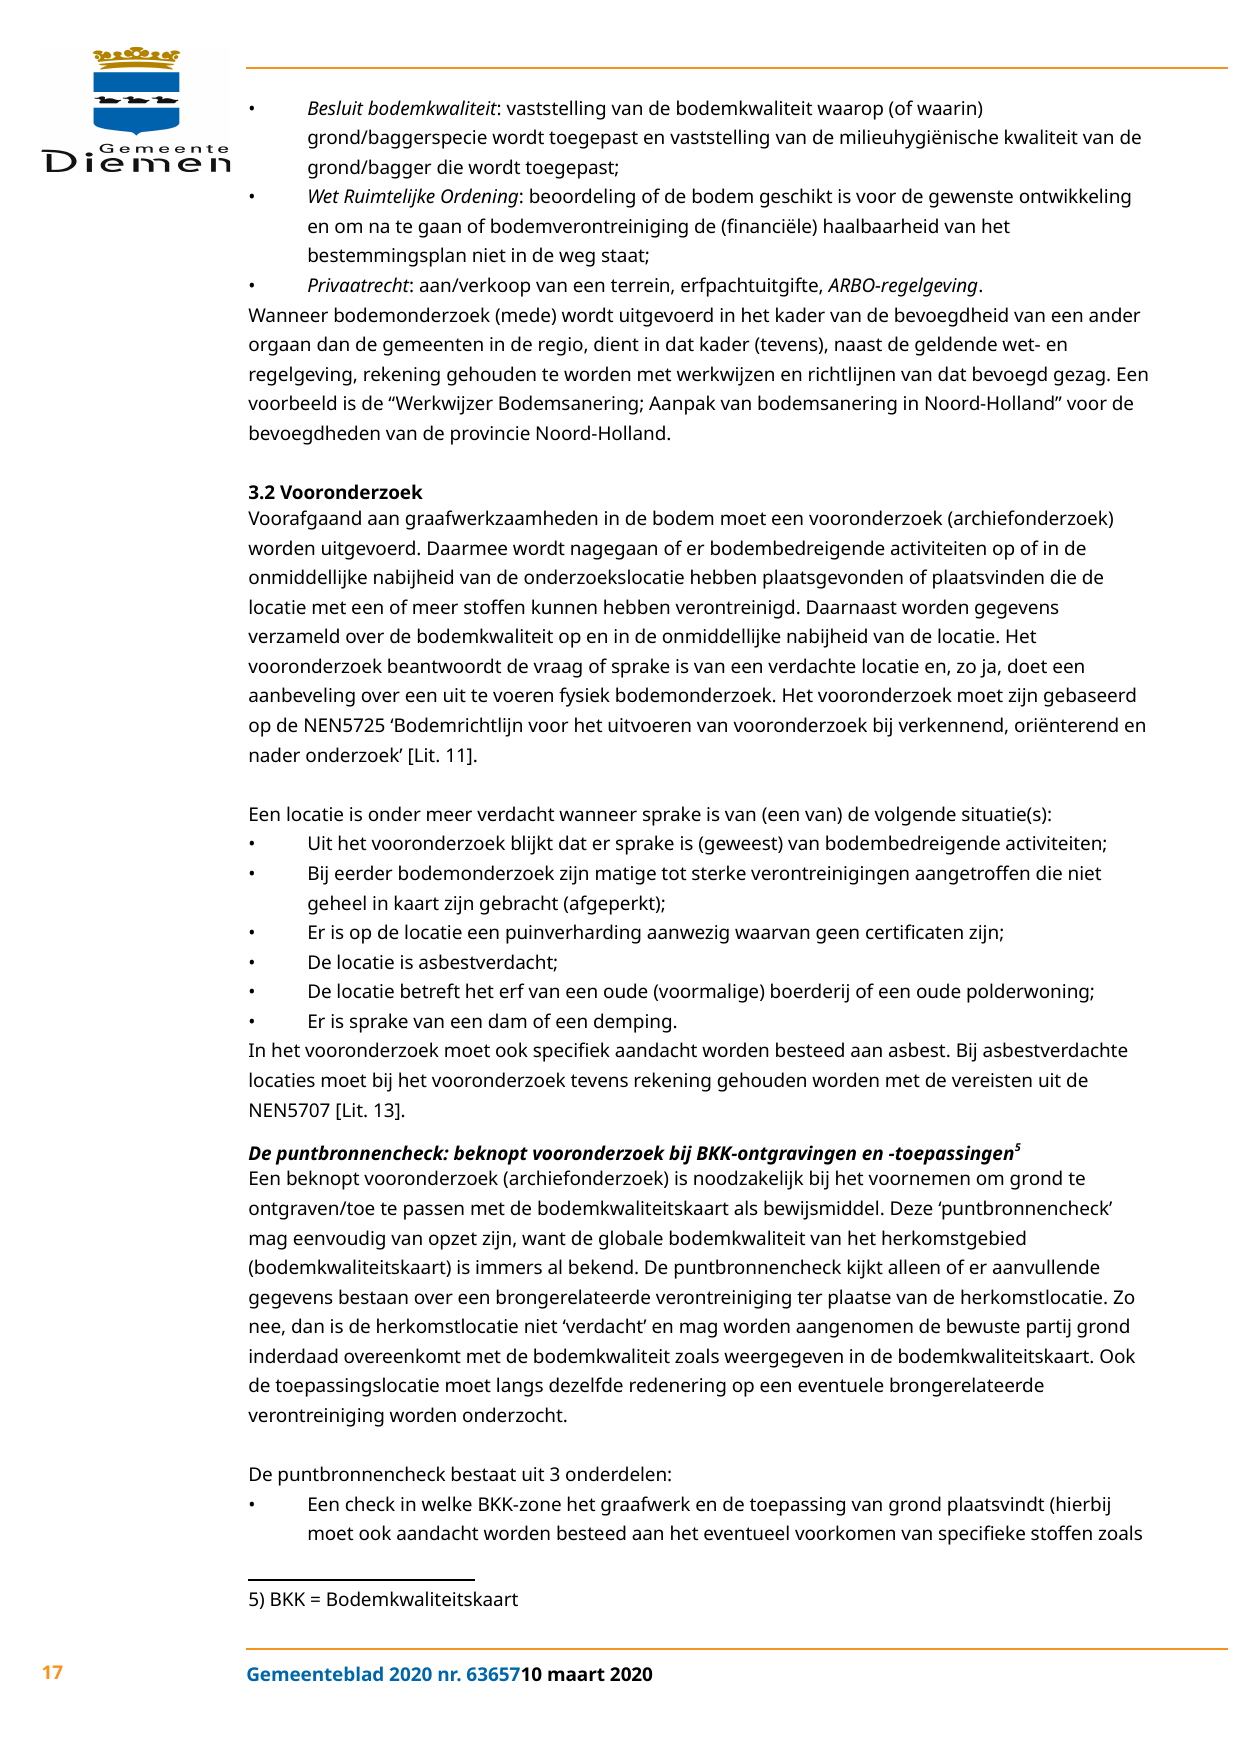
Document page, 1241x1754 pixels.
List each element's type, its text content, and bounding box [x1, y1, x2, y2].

list Er is op de locatie een puinverharding aanwezig waarvan geen certificaten zijn; [248, 919, 1152, 945]
text Voorafgaand aan graafwerkzaamheden in de bodem moet een vooronderzoek (archiefonderzoek) worden uitgevoerd. Daarmee wordt nagegaan of er bodembedreigende activiteiten op of in de onmiddellijke nabijheid van de onderzoekslocatie hebben plaatsgevonden of plaatsvinden die de locatie met een of meer stoffen kunnen hebben verontreinigd. Daarnaast worden gegevens verzameld over de bodemkwaliteit op en in de onmiddellijke nabijheid van de locatie. Het vooronderzoek beantwoordt de vraag of sprake is van een verdachte locatie en, zo ja, doet een aanbeveling over een uit te voeren fysiek bodemonderzoek. Het vooronderzoek moet zijn gebaseerd op de NEN5725 ‘Bodemrichtlijn voor het uitvoeren van vooronderzoek bij verkennend, oriënterend en nader onderzoek’ [Lit. 11]. [248, 505, 1152, 767]
text Een locatie is onder meer verdacht wanneer sprake is van (een van) de volgende situatie(s): [248, 801, 1152, 827]
list Uit het vooronderzoek blijkt dat er sprake is (geweest) van bodembedreigende activiteiten; [248, 831, 1152, 856]
text De puntbronnencheck bestaat uit 3 onderdelen: [248, 1461, 1152, 1487]
text De puntbronnencheck: beknopt vooronderzoek bij BKK-ontgravingen en -toepassingen [248, 1140, 1152, 1166]
text 3.2 Vooronderzoek [248, 479, 1152, 505]
list Een check in welke BKK-zone het graafwerk en de toepassing van grond plaatsvindt (hierbij moet ook aandacht worden besteed aan het eventueel voorkomen van specifieke stoffen zoals [248, 1491, 1152, 1546]
text Een beknopt vooronderzoek (archiefonderzoek) is noodzakelijk bij het voornemen om grond te ontgraven/toe te passen met de bodemkwaliteitskaart als bewijsmiddel. Deze ‘puntbronnencheck’ mag eenvoudig van opzet zijn, want de globale bodemkwaliteit van het herkomstgebied (bodemkwaliteitskaart) is immers al bekend. De puntbronnencheck kijkt alleen of er aanvullende gegevens bestaan over een brongerelateerde verontreiniging ter plaatse van de herkomstlocatie. Zo nee, dan is de herkomstlocatie niet ‘verdacht’ en mag worden aangenomen de bewuste partij grond inderdaad overeenkomt met de bodemkwaliteit zoals weergegeven in de bodemkwaliteitskaart. Ook de toepassingslocatie moet langs dezelfde redenering op een eventuele brongerelateerde verontreiniging worden onderzocht. [248, 1166, 1152, 1428]
list De locatie is asbestverdacht; [248, 949, 1152, 974]
list Bij eerder bodemonderzoek zijn matige tot sterke verontreinigingen aangetroffen die niet geheel in kaart zijn gebracht (afgeperkt); [248, 860, 1152, 915]
list Er is sprake van een dam of een demping. [248, 1008, 1152, 1034]
list Besluit bodemkwaliteit: vaststelling van de bodemkwaliteit waarop (of waarin) grond/baggerspecie wordt toegepast en vaststelling van de milieuhygiënische kwaliteit van de grond/bagger die wordt toegepast; [248, 95, 1152, 180]
text ) BKK = Bodemkwaliteitskaart [248, 1586, 1152, 1612]
text Wanneer bodemonderzoek (mede) wordt uitgevoerd in het kader van de bevoegdheid van een ander orgaan dan de gemeenten in de regio, dient in dat kader (tevens), naast de geldende wet- en regelgeving, rekening gehouden te worden met werkwijzen en richtlijnen van dat bevoegd gezag. Een voorbeeld is de “Werkwijzer Bodemsanering; Aanpak van bodemsanering in Noord-Holland” voor de bevoegdheden van de provincie Noord-Holland. [248, 302, 1152, 446]
list De locatie betreft het erf van een oude (voormalige) boerderij of een oude polderwoning; [248, 978, 1152, 1004]
picture [41, 47, 231, 172]
list Privaatrecht: aan/verkoop van een terrein, erfpachtuitgifte, ARBO-regelgeving. [248, 272, 1152, 298]
text In het vooronderzoek moet ook specifiek aandacht worden besteed aan asbest. Bij asbestverdachte locaties moet bij het vooronderzoek tevens rekening gehouden worden met de vereisten uit de NEN5707 [Lit. 13]. [248, 1038, 1152, 1122]
list Wet Ruimtelijke Ordening: beoordeling of de bodem geschikt is voor de gewenste ontwikkeling en om na te gaan of bodemverontreiniging de (financiële) haalbaarheid van het bestemmingsplan niet in de weg staat; [248, 183, 1152, 268]
